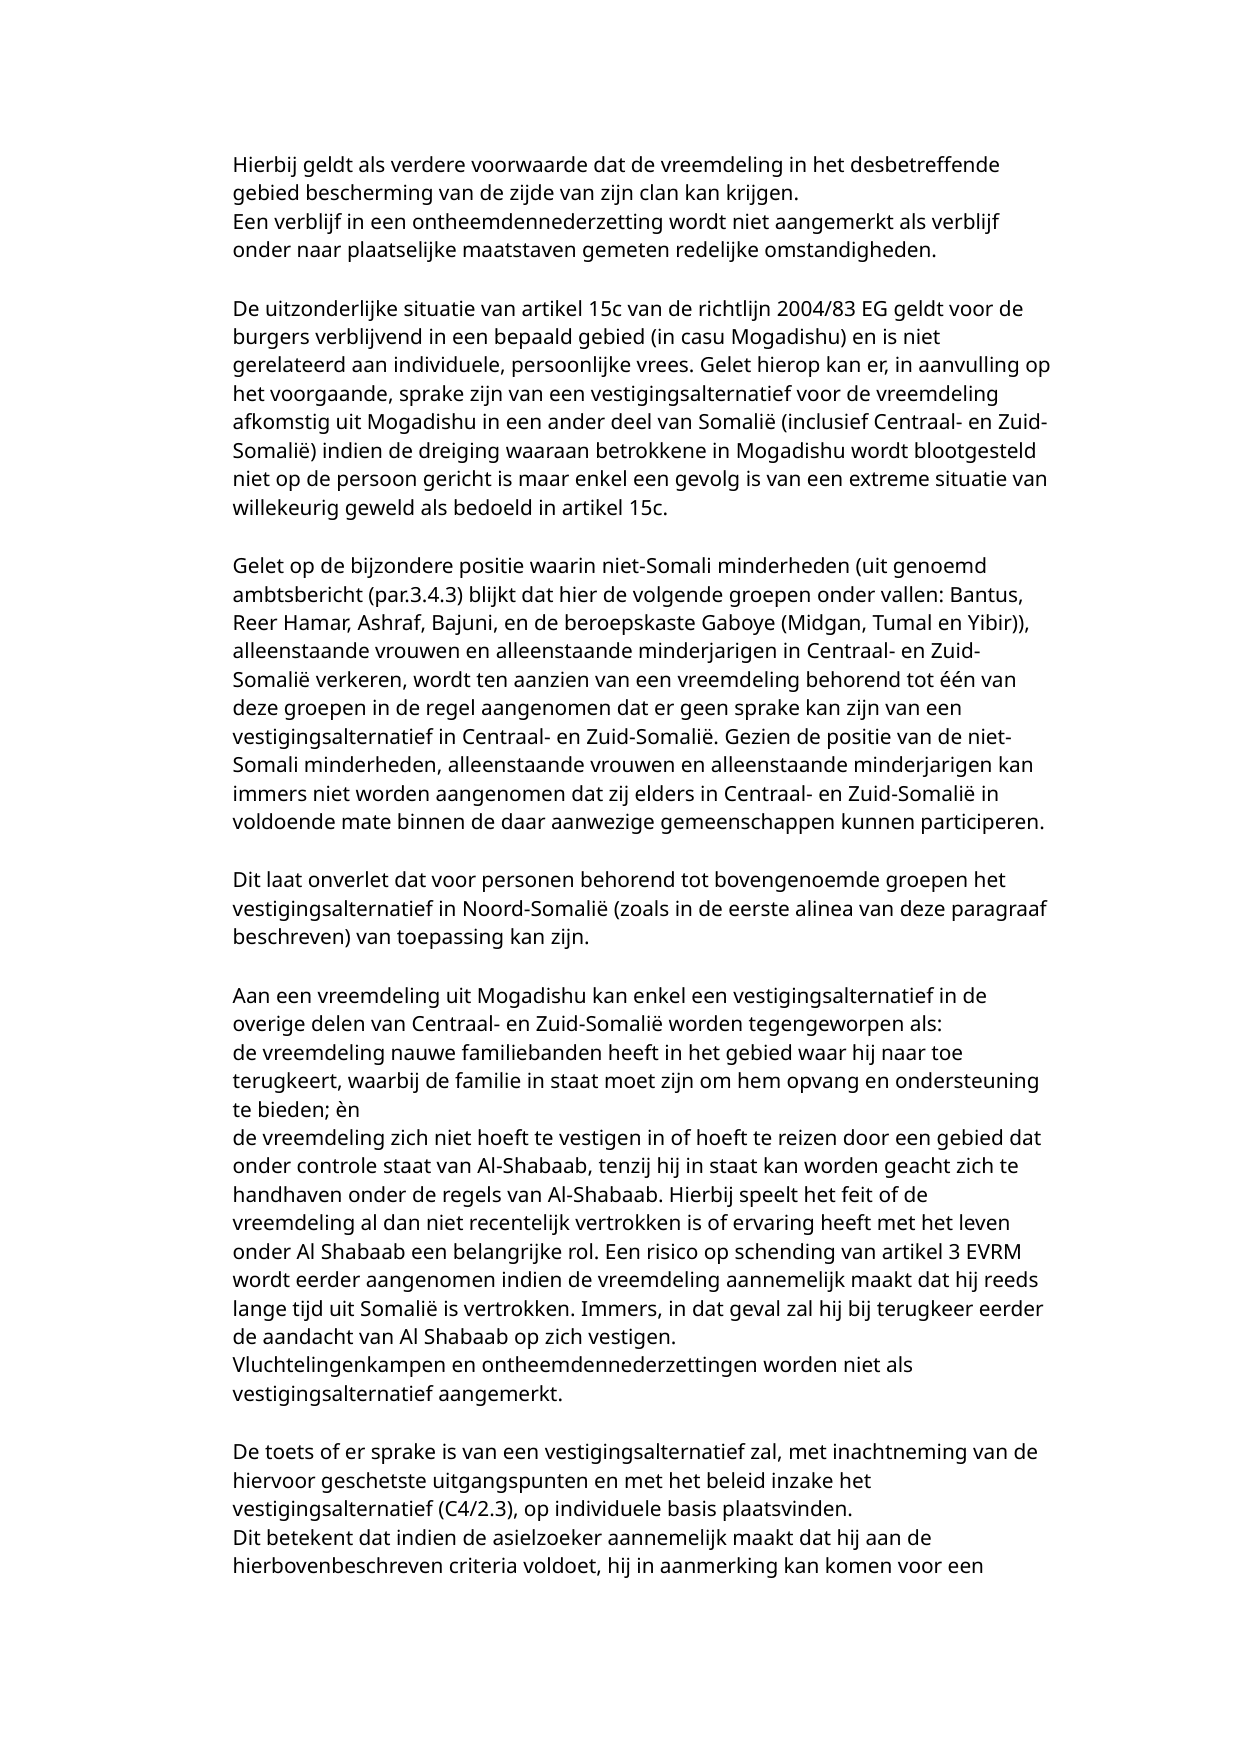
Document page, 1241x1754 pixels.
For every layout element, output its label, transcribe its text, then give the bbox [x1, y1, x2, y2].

text Vluchtelingenkampen en ontheemdennederzettingen worden niet als vestigingsalternatief aangemerkt. [232, 1351, 1053, 1407]
text Dit betekent dat indien de asielzoeker aannemelijk maakt dat hij aan de hierbovenbeschreven criteria voldoet, hij in aanmerking kan komen voor een [232, 1523, 1053, 1580]
text De uitzonderlijke situatie van artikel 15c van de richtlijn 2004/83 EG geldt voor de burgers verblijvend in een bepaald gebied (in casu Mogadishu) en is niet gerelateerd aan individuele, persoonlijke vrees. Gelet hierop kan er, in aanvulling op het voorgaande, sprake zijn van een vestigingsalternatief voor de vreemdeling afkomstig uit Mogadishu in een ander deel van Somalië (inclusief Centraal- en Zuid-Somalië) indien de dreiging waaraan betrokkene in Mogadishu wordt blootgesteld niet op de persoon gericht is maar enkel een gevolg is van een extreme situatie van willekeurig geweld als bedoeld in artikel 15c. [232, 294, 1053, 521]
text Aan een vreemdeling uit Mogadishu kan enkel een vestigingsalternatief in de overige delen van Centraal- en Zuid-Somalië worden tegengeworpen als: [232, 981, 1053, 1038]
text de vreemdeling nauwe familiebanden heeft in het gebied waar hij naar toe terugkeert, waarbij de familie in staat moet zijn om hem opvang en ondersteuning te bieden; èn [232, 1038, 1053, 1123]
text de vreemdeling zich niet hoeft te vestigen in of hoeft te reizen door een gebied dat onder controle staat van Al-Shabaab, tenzij hij in staat kan worden geacht zich te handhaven onder de regels van Al-Shabaab. Hierbij speelt het feit of de vreemdeling al dan niet recentelijk vertrokken is of ervaring heeft met het leven onder Al Shabaab een belangrijke rol. Een risico op schending van artikel 3 EVRM wordt eerder aangenomen indien de vreemdeling aannemelijk maakt dat hij reeds lange tijd uit Somalië is vertrokken. Immers, in dat geval zal hij bij terugkeer eerder de aandacht van Al Shabaab op zich vestigen. [232, 1123, 1053, 1351]
text Dit laat onverlet dat voor personen behorend tot bovengenoemde groepen het vestigingsalternatief in Noord-Somalië (zoals in de eerste alinea van deze paragraaf beschreven) van toepassing kan zijn. [232, 866, 1053, 951]
text Gelet op de bijzondere positie waarin niet-Somali minderheden (uit genoemd ambtsbericht (par.3.4.3) blijkt dat hier de volgende groepen onder vallen: Bantus, Reer Hamar, Ashraf, Bajuni, en de beroepskaste Gaboye (Midgan, Tumal en Yibir)), alleenstaande vrouwen en alleenstaande minderjarigen in Centraal- en Zuid-Somalië verkeren, wordt ten aanzien van een vreemdeling behorend tot één van deze groepen in de regel aangenomen dat er geen sprake kan zijn van een vestigingsalternatief in Centraal- en Zuid-Somalië. Gezien de positie van de niet-Somali minderheden, alleenstaande vrouwen en alleenstaande minderjarigen kan immers niet worden aangenomen dat zij elders in Centraal- en Zuid-Somalië in voldoende mate binnen de daar aanwezige gemeenschappen kunnen participeren. [232, 551, 1053, 836]
text De toets of er sprake is van een vestigingsalternatief zal, met inachtneming van de hiervoor geschetste uitgangspunten en met het beleid inzake het vestigingsalternatief (C4/2.3), op individuele basis plaatsvinden. [232, 1437, 1053, 1523]
text Hierbij geldt als verdere voorwaarde dat de vreemdeling in het desbetreffende gebied bescherming van de zijde van zijn clan kan krijgen. [232, 150, 1053, 207]
text Een verblijf in een ontheemdennederzetting wordt niet aangemerkt als verblijf onder naar plaatselijke maatstaven gemeten redelijke omstandigheden. [232, 207, 1053, 264]
